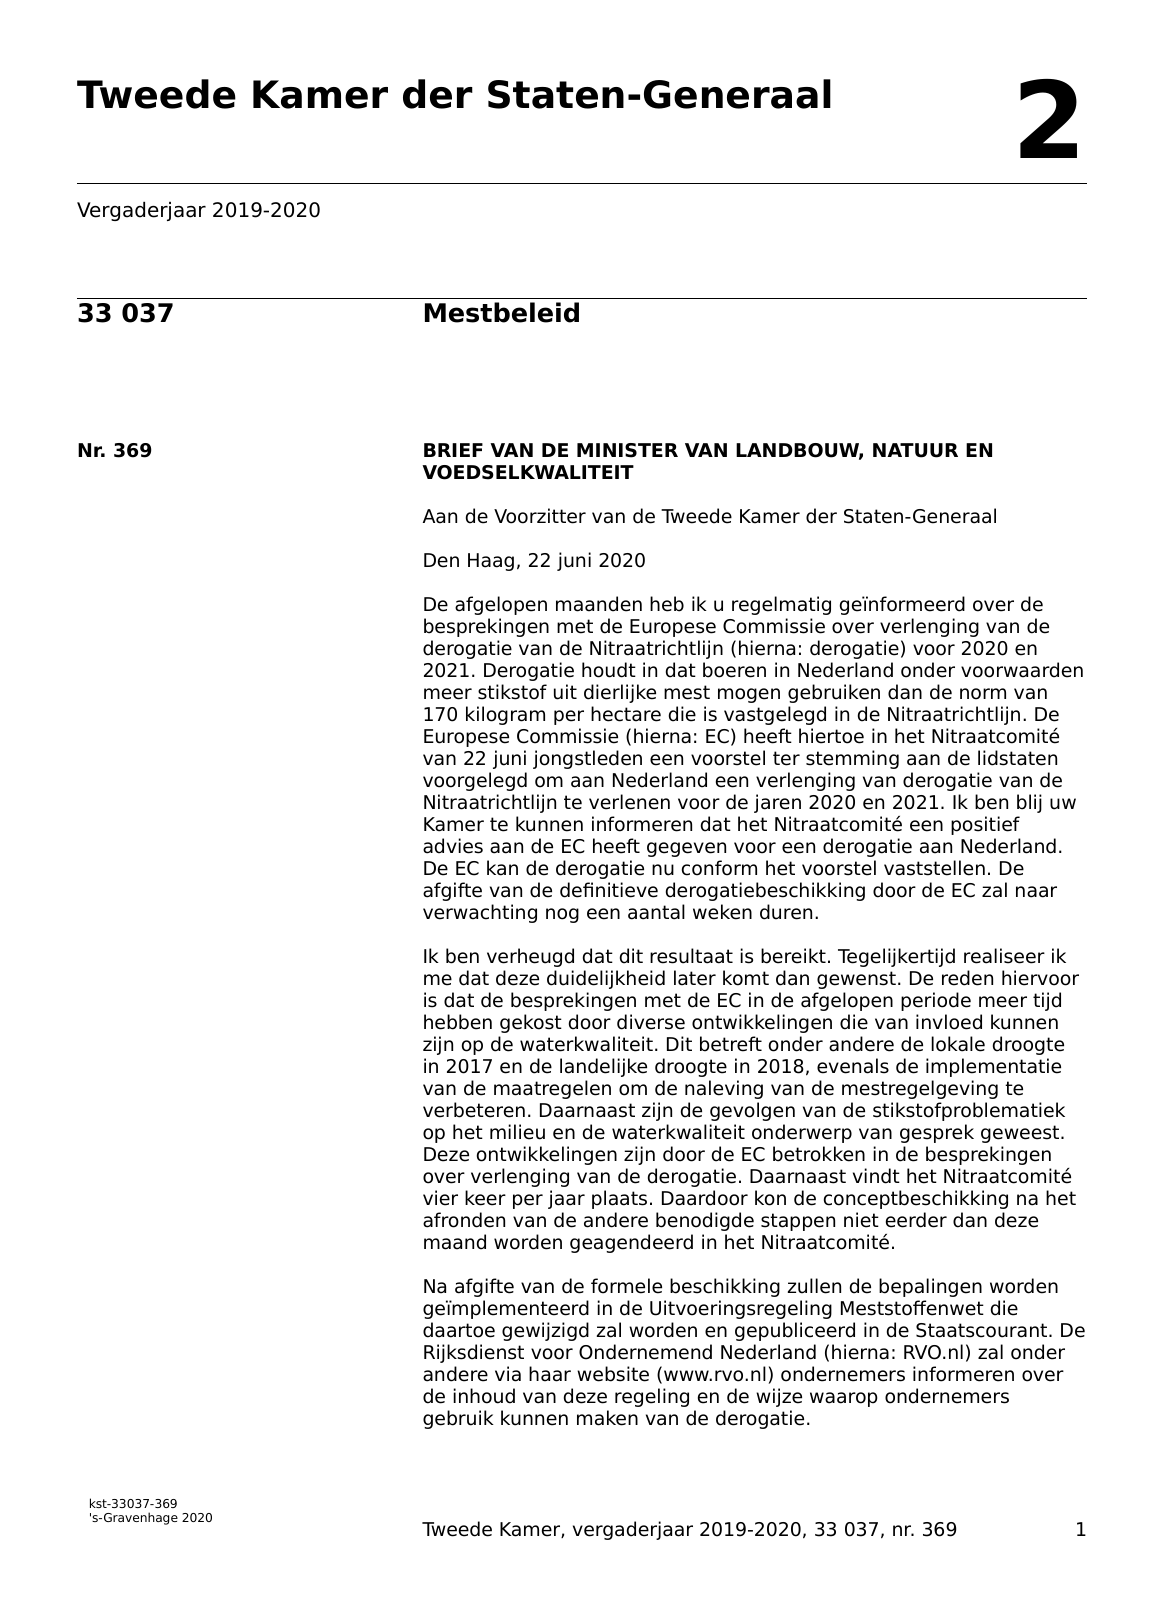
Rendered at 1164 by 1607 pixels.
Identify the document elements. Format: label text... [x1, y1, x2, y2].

text De afgelopen maanden heb ik u regelmatig geïnformeerd over de besprekingen met de Europese Commissie over verlenging van de derogatie van de Nitraatrichtlijn (hierna: derogatie) voor 2020 en 2021. Derogatie houdt in dat boeren in Nederland onder voorwaarden meer stikstof uit dierlijke mest mogen gebruiken dan de norm van 170 kilogram per hectare die is vastgelegd in de Nitraatrichtlijn. De Europese Commissie (hierna: EC) heeft hiertoe in het Nitraatcomité van 22 juni jongstleden een voorstel ter stemming aan de lidstaten voorgelegd om aan Nederland een verlenging van derogatie van de Nitraatrichtlijn te verlenen voor de jaren 2020 en 2021. Ik ben blij uw Kamer te kunnen informeren dat het Nitraatcomité een positief advies aan de EC heeft gegeven voor een derogatie aan Nederland. De EC kan de derogatie nu conform het voorstel vaststellen. De afgifte van de definitieve derogatiebeschikking door de EC zal naar verwachting nog een aantal weken duren. [422, 594, 1087, 924]
table_header 2 [886, 59, 1087, 183]
text Aan de Voorzitter van de Tweede Kamer der Staten-Generaal [422, 506, 1087, 528]
text 's-Gravenhage 2020 [88, 1511, 323, 1525]
text Den Haag, 22 juni 2020 [422, 550, 1087, 572]
text Na afgifte van de formele beschikking zullen de bepalingen worden geïmplementeerd in de Uitvoeringsregeling Meststoffenwet die daartoe gewijzigd zal worden en gepubliceerd in de Staatscourant. De Rijksdienst voor Ondernemend Nederland (hierna: RVO.nl) zal onder andere via haar website (www.rvo.nl) ondernemers informeren over de inhoud van deze regeling en de wijze waarop ondernemers gebruik kunnen maken van de derogatie. [422, 1276, 1087, 1430]
table_cell Vergaderjaar 2019-2020 [77, 184, 1087, 298]
subtitle Nr. 369 BRIEF VAN DE MINISTER VAN LANDBOUW, NATUUR EN VOEDSELKWALITEIT [77, 440, 1087, 484]
text Ik ben verheugd dat dit resultaat is bereikt. Tegelijkertijd realiseer ik me dat deze duidelijkheid later komt dan gewenst. De reden hiervoor is dat de besprekingen met de EC in de afgelopen periode meer tijd hebben gekost door diverse ontwikkelingen die van invloed kunnen zijn op de waterkwaliteit. Dit betreft onder andere de lokale droogte in 2017 en de landelijke droogte in 2018, evenals de implementatie van de maatregelen om de naleving van de mestregelgeving te verbeteren. Daarnaast zijn de gevolgen van de stikstofproblematiek op het milieu en de waterkwaliteit onderwerp van gesprek geweest. Deze ontwikkelingen zijn door de EC betrokken in de besprekingen over verlenging van de derogatie. Daarnaast vindt het Nitraatcomité vier keer per jaar plaats. Daardoor kon de conceptbeschikking na het afronden van de andere benodigde stappen niet eerder dan deze maand worden geagendeerd in het Nitraatcomité. [422, 946, 1087, 1254]
text kst-33037-369 [88, 1497, 323, 1511]
table_header Tweede Kamer der Staten-Generaal [77, 59, 886, 183]
subtitle 33 037 Mestbeleid [77, 299, 1087, 329]
